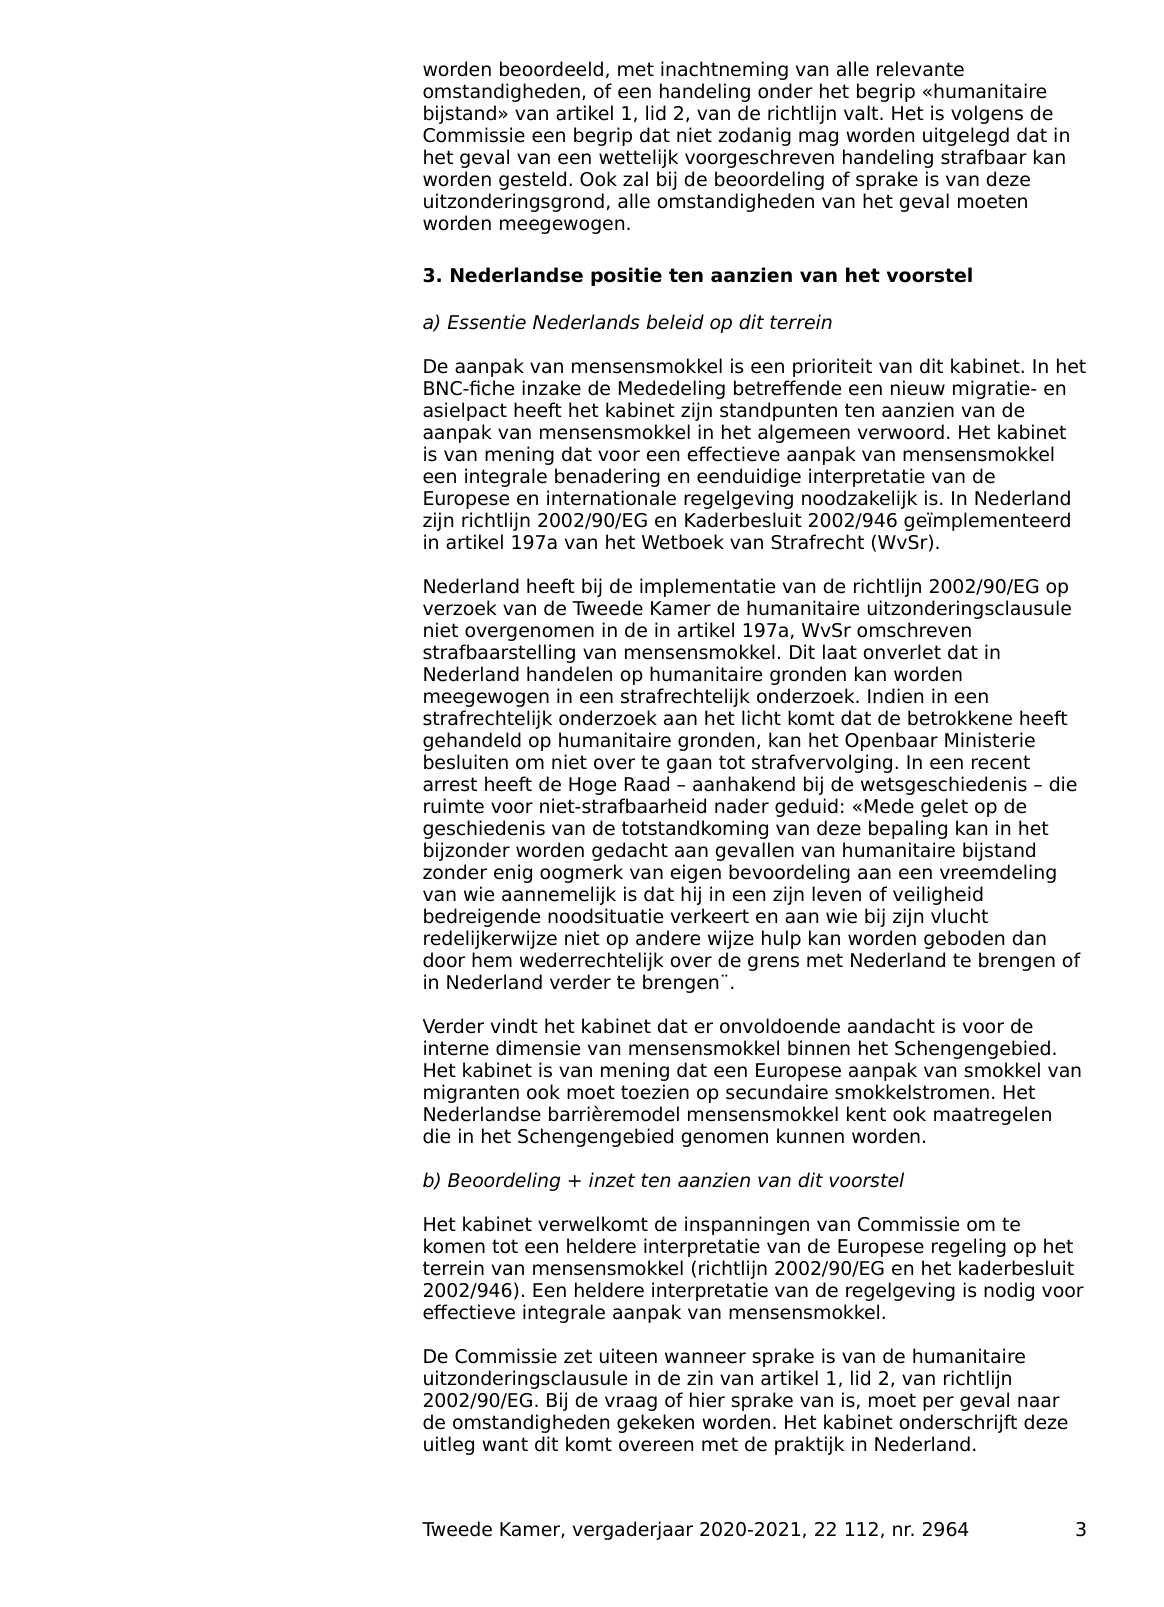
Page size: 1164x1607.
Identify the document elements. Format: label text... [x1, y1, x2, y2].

text Het kabinet verwelkomt de inspanningen van Commissie om te komen tot een heldere interpretatie van de Europese regeling op het terrein van mensensmokkel (richtlijn 2002/90/EG en het kaderbesluit 2002/946). Een heldere interpretatie van de regelgeving is nodig voor effectieve integrale aanpak van mensensmokkel. [422, 1214, 1087, 1324]
text Nederland heeft bij de implementatie van de richtlijn 2002/90/EG op verzoek van de Tweede Kamer de humanitaire uitzonderingsclausule niet overgenomen in de in artikel 197a, WvSr omschreven strafbaarstelling van mensensmokkel. Dit laat onverlet dat in Nederland handelen op humanitaire gronden kan worden meegewogen in een strafrechtelijk onderzoek. Indien in een strafrechtelijk onderzoek aan het licht komt dat de betrokkene heeft gehandeld op humanitaire gronden, kan het Openbaar Ministerie besluiten om niet over te gaan tot strafvervolging. In een recent arrest heeft de Hoge Raad – aanhakend bij de wetsgeschiedenis – die ruimte voor niet-strafbaarheid nader geduid: «Mede gelet op de geschiedenis van de totstandkoming van deze bepaling kan in het bijzonder worden gedacht aan gevallen van humanitaire bijstand zonder enig oogmerk van eigen bevoordeling aan een vreemdeling van wie aannemelijk is dat hij in een zijn leven of veiligheid bedreigende noodsituatie verkeert en aan wie bij zijn vlucht redelijkerwijze niet op andere wijze hulp kan worden geboden dan door hem wederrechtelijk over de grens met Nederland te brengen of in Nederland verder te brengen¨. [422, 576, 1087, 994]
text Verder vindt het kabinet dat er onvoldoende aandacht is voor de interne dimensie van mensensmokkel binnen het Schengengebied. Het kabinet is van mening dat een Europese aanpak van smokkel van migranten ook moet toezien op secundaire smokkelstromen. Het Nederlandse barrièremodel mensensmokkel kent ook maatregelen die in het Schengengebied genomen kunnen worden. [422, 1016, 1087, 1148]
subtitle a) Essentie Nederlands beleid op dit terrein [422, 312, 1087, 334]
text worden beoordeeld, met inachtneming van alle relevante omstandigheden, of een handeling onder het begrip «humanitaire bijstand» van artikel 1, lid 2, van de richtlijn valt. Het is volgens de Commissie een begrip dat niet zodanig mag worden uitgelegd dat in het geval van een wettelijk voorgeschreven handeling strafbaar kan worden gesteld. Ook zal bij de beoordeling of sprake is van deze uitzonderingsgrond, alle omstandigheden van het geval moeten worden meegewogen. [422, 59, 1087, 235]
text De Commissie zet uiteen wanneer sprake is van de humanitaire uitzonderingsclausule in de zin van artikel 1, lid 2, van richtlijn 2002/90/EG. Bij de vraag of hier sprake van is, moet per geval naar de omstandigheden gekeken worden. Het kabinet onderschrijft deze uitleg want dit komt overeen met de praktijk in Nederland. [422, 1346, 1087, 1456]
subtitle 3. Nederlandse positie ten aanzien van het voorstel [422, 265, 1087, 287]
text De aanpak van mensensmokkel is een prioriteit van dit kabinet. In het BNC-fiche inzake de Mededeling betreffende een nieuw migratie- en asielpact heeft het kabinet zijn standpunten ten aanzien van de aanpak van mensensmokkel in het algemeen verwoord. Het kabinet is van mening dat voor een effectieve aanpak van mensensmokkel een integrale benadering en eenduidige interpretatie van de Europese en internationale regelgeving noodzakelijk is. In Nederland zijn richtlijn 2002/90/EG en Kaderbesluit 2002/946 geïmplementeerd in artikel 197a van het Wetboek van Strafrecht (WvSr). [422, 356, 1087, 554]
subtitle b) Beoordeling + inzet ten aanzien van dit voorstel [422, 1170, 1087, 1192]
